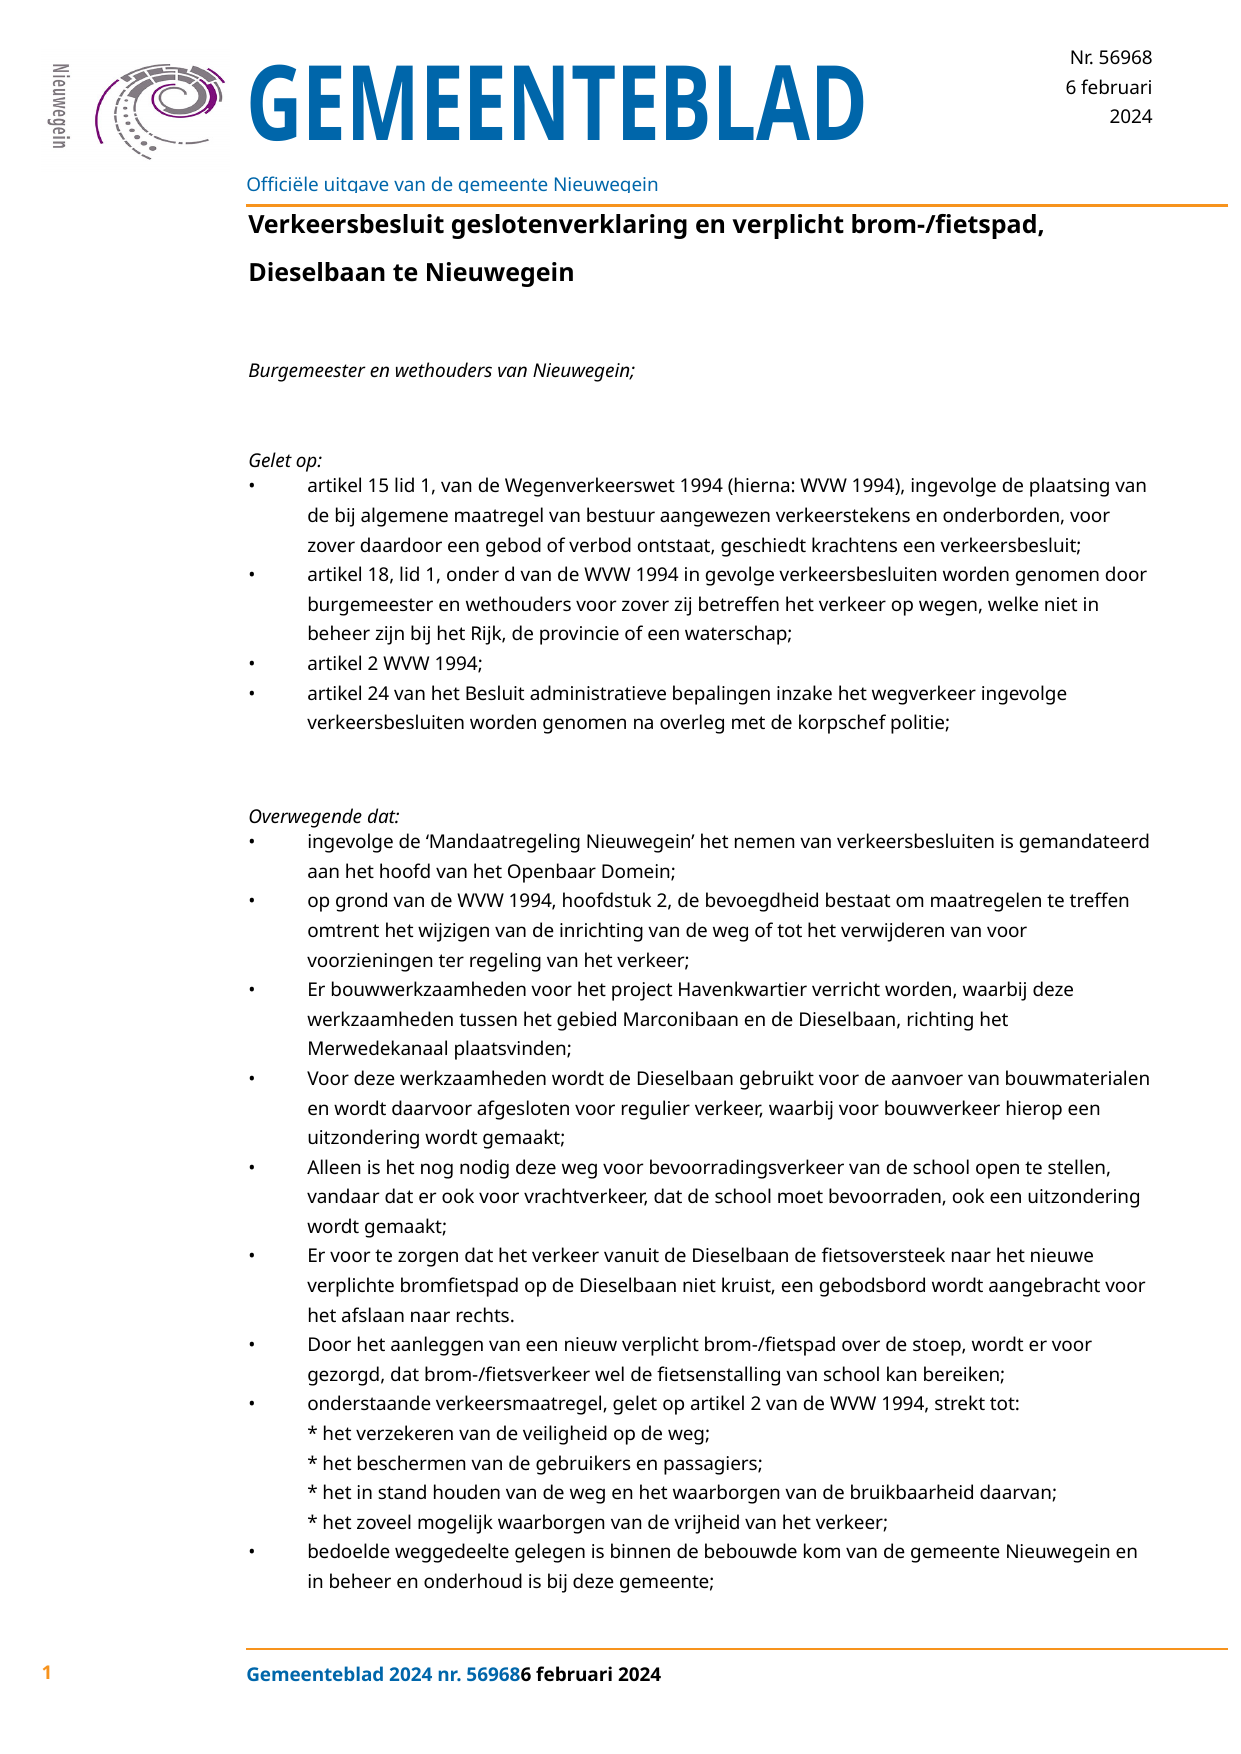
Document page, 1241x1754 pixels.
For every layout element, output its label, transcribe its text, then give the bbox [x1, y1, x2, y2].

list Er voor te zorgen dat het verkeer vanuit de Dieselbaan de fietsoversteek naar het nieuwe verplichte bromfietspad op de Dieselbaan niet kruist, een gebodsbord wordt aangebracht voor het afslaan naar rechts. [248, 1243, 1152, 1328]
picture [41, 47, 231, 172]
text Overwegende dat: [248, 803, 1152, 828]
list artikel 2 WVW 1994; [248, 650, 1152, 676]
list artikel 24 van het Besluit administratieve bepalingen inzake het wegverkeer ingevolge verkeersbesluiten worden genomen na overleg met de korpschef politie; [248, 680, 1152, 735]
list Voor deze werkzaamheden wordt de Dieselbaan gebruikt voor de aanvoer van bouwmaterialen en wordt daarvoor afgesloten voor regulier verkeer, waarbij voor bouwverkeer hierop een uitzondering wordt gemaakt; [248, 1065, 1152, 1150]
text Gelet op: [248, 447, 1152, 473]
list onderstaande verkeersmaatregel, gelet op artikel 2 van de WVW 1994, strekt tot: [248, 1391, 1152, 1416]
text Burgemeester en wethouders van Nieuwegein; [248, 357, 1152, 383]
list artikel 18, lid 1, onder d van de WVW 1994 in gevolge verkeersbesluiten worden genomen door burgemeester en wethouders voor zover zij betreffen het verkeer op wegen, welke niet in beheer zijn bij het Rijk, de provincie of een waterschap; [248, 561, 1152, 646]
list * het zoveel mogelijk waarborgen van de vrijheid van het verkeer; [248, 1509, 1152, 1535]
list op grond van de WVW 1994, hoofdstuk 2, de bevoegdheid bestaat om maatregelen te treffen omtrent het wijzigen van de inrichting van de weg of tot het verwijderen van voor voorzieningen ter regeling van het verkeer; [248, 888, 1152, 973]
list * het in stand houden van de weg en het waarborgen van de bruikbaarheid daarvan; [248, 1479, 1152, 1505]
text Verkeersbesluit geslotenverklaring en verplicht brom-/fietspad, Dieselbaan te Nieuwegein [248, 207, 1152, 288]
list * het beschermen van de gebruikers en passagiers; [248, 1450, 1152, 1476]
list * het verzekeren van de veiligheid op de weg; [248, 1420, 1152, 1446]
list ingevolge de ‘Mandaatregeling Nieuwegein’ het nemen van verkeersbesluiten is gemandateerd aan het hoofd van het Openbaar Domein; [248, 828, 1152, 884]
list bedoelde weggedeelte gelegen is binnen de bebouwde kom van de gemeente Nieuwegein en in beheer en onderhoud is bij deze gemeente; [248, 1538, 1152, 1594]
list Door het aanleggen van een nieuw verplicht brom-/fietspad over de stoep, wordt er voor gezorgd, dat brom-/fietsverkeer wel de fietsenstalling van school kan bereiken; [248, 1331, 1152, 1387]
list Alleen is het nog nodig deze weg voor bevoorradingsverkeer van de school open te stellen, vandaar dat er ook voor vrachtverkeer, dat de school moet bevoorraden, ook een uitzondering wordt gemaakt; [248, 1154, 1152, 1239]
list artikel 15 lid 1, van de Wegenverkeerswet 1994 (hierna: WVW 1994), ingevolge de plaatsing van de bij algemene maatregel van bestuur aangewezen verkeerstekens en onderborden, voor zover daardoor een gebod of verbod ontstaat, geschiedt krachtens een verkeersbesluit; [248, 473, 1152, 557]
list Er bouwwerkzaamheden voor het project Havenkwartier verricht worden, waarbij deze werkzaamheden tussen het gebied Marconibaan en de Dieselbaan, richting het Merwedekanaal plaatsvinden; [248, 976, 1152, 1061]
